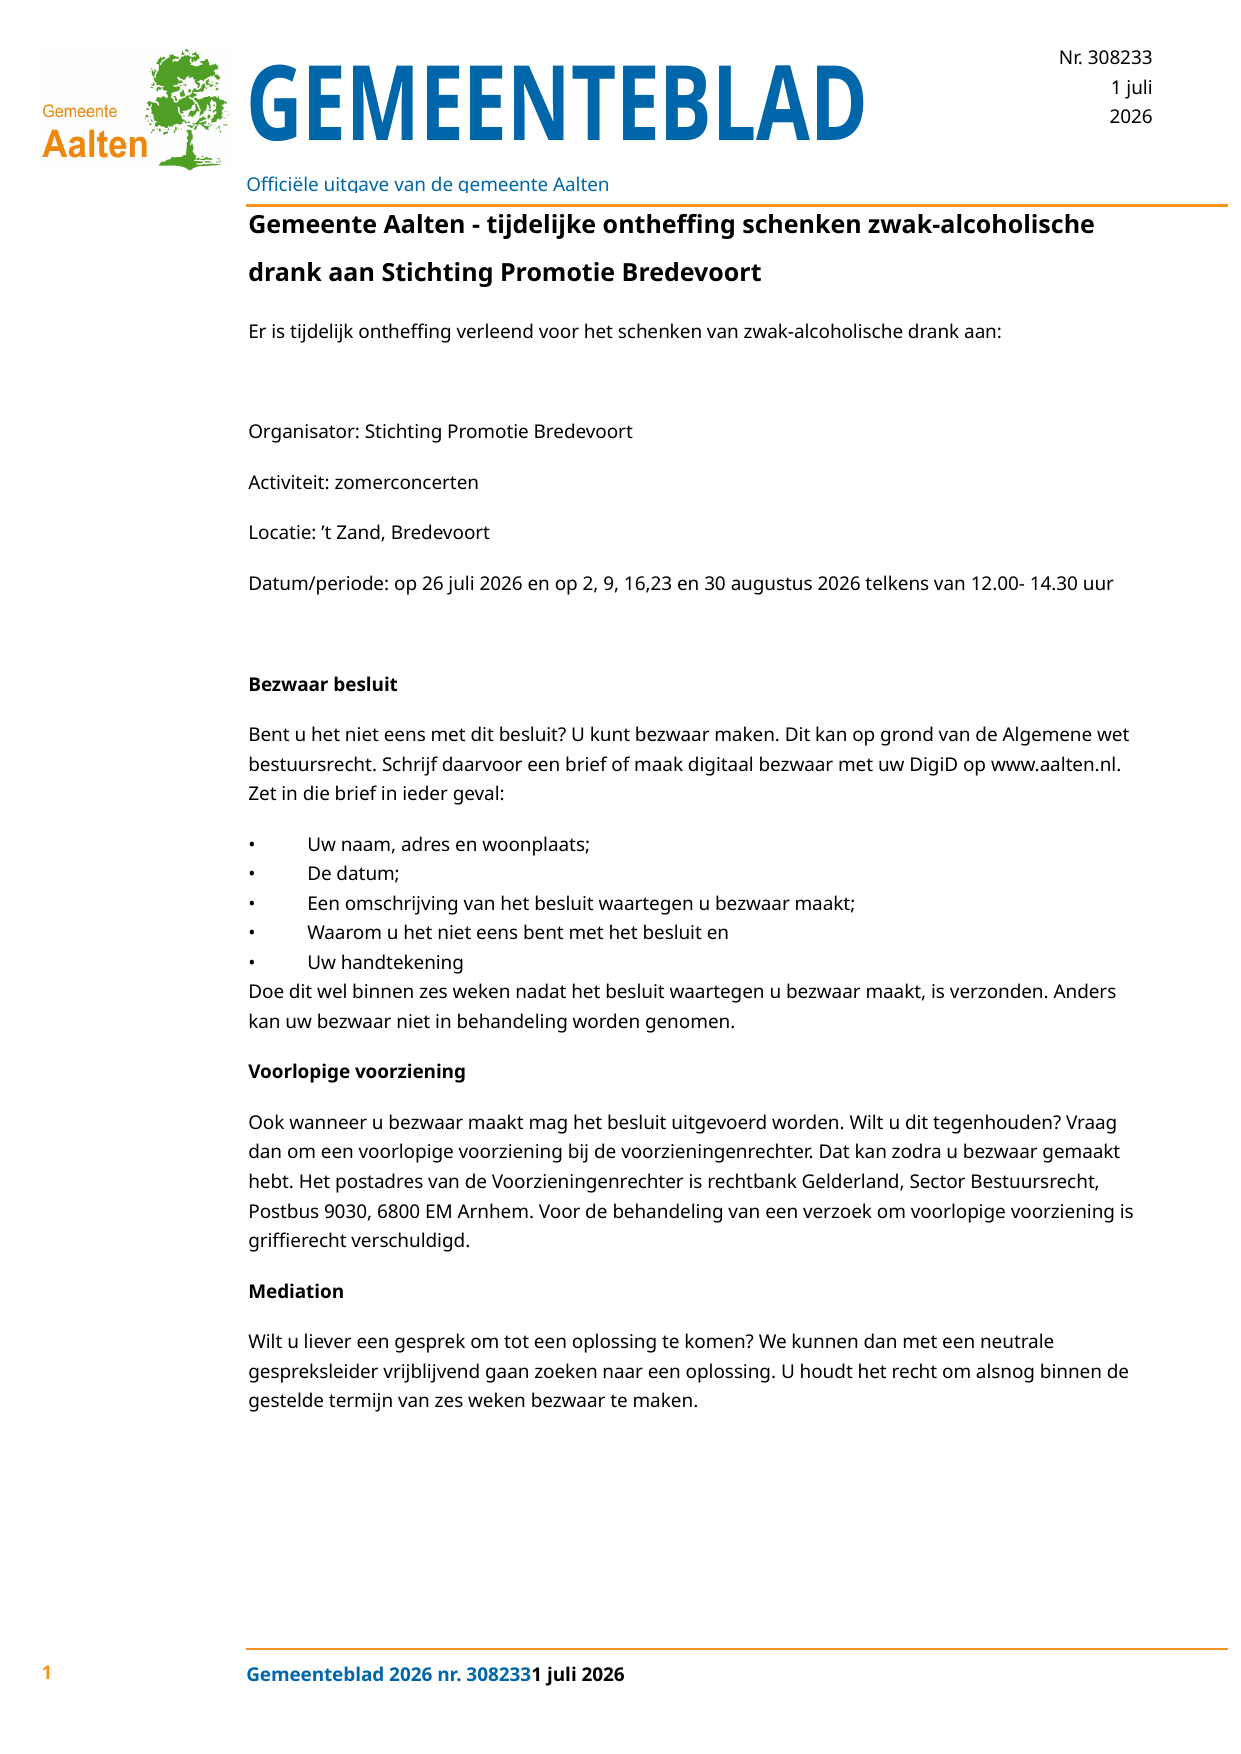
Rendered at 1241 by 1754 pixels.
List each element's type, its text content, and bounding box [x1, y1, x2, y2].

text Bezwaar besluit [248, 671, 1152, 697]
list Uw naam, adres en woonplaats; [248, 831, 1152, 857]
text Gemeente Aalten - tijdelijke ontheffing schenken zwak-alcoholische drank aan Stichting Promotie Bredevoort [248, 207, 1152, 288]
text Datum/periode: op 26 juli 2026 en op 2, 9, 16,23 en 30 augustus 2026 telkens van 12.00- 14.30 uur [248, 570, 1152, 596]
text Mediation [248, 1278, 1152, 1304]
list Waarom u het niet eens bent met het besluit en [248, 919, 1152, 945]
picture [41, 47, 231, 172]
text Bent u het niet eens met dit besluit? U kunt bezwaar maken. Dit kan op grond van de Algemene wet bestuursrecht. Schrijf daarvoor een brief of maak digitaal bezwaar met uw DigiD op www.aalten.nl. Zet in die brief in ieder geval: [248, 721, 1152, 806]
text Er is tijdelijk ontheffing verleend voor het schenken van zwak-alcoholische drank aan: [248, 318, 1152, 344]
list Uw handtekening [248, 949, 1152, 975]
text Wilt u liever een gesprek om tot een oplossing te komen? We kunnen dan met een neutrale gespreksleider vrijblijvend gaan zoeken naar een oplossing. U houdt het recht om alsnog binnen de gestelde termijn van zes weken bezwaar te maken. [248, 1328, 1152, 1413]
text Ook wanneer u bezwaar maakt mag het besluit uitgevoerd worden. Wilt u dit tegenhouden? Vraag dan om een voorlopige voorziening bij de voorzieningenrechter. Dat kan zodra u bezwaar gemaakt hebt. Het postadres van de Voorzieningenrechter is rechtbank Gelderland, Sector Bestuursrecht, Postbus 9030, 6800 EM Arnhem. Voor de behandeling van een verzoek om voorlopige voorziening is griffierecht verschuldigd. [248, 1109, 1152, 1253]
list Een omschrijving van het besluit waartegen u bezwaar maakt; [248, 890, 1152, 916]
text Voorlopige voorziening [248, 1059, 1152, 1084]
text Organisator: Stichting Promotie Bredevoort [248, 419, 1152, 444]
text Locatie: ’t Zand, Bredevoort [248, 519, 1152, 545]
text Doe dit wel binnen zes weken nadat het besluit waartegen u bezwaar maakt, is verzonden. Anders kan uw bezwaar niet in behandeling worden genomen. [248, 979, 1152, 1034]
list De datum; [248, 860, 1152, 886]
text Activiteit: zomerconcerten [248, 469, 1152, 495]
